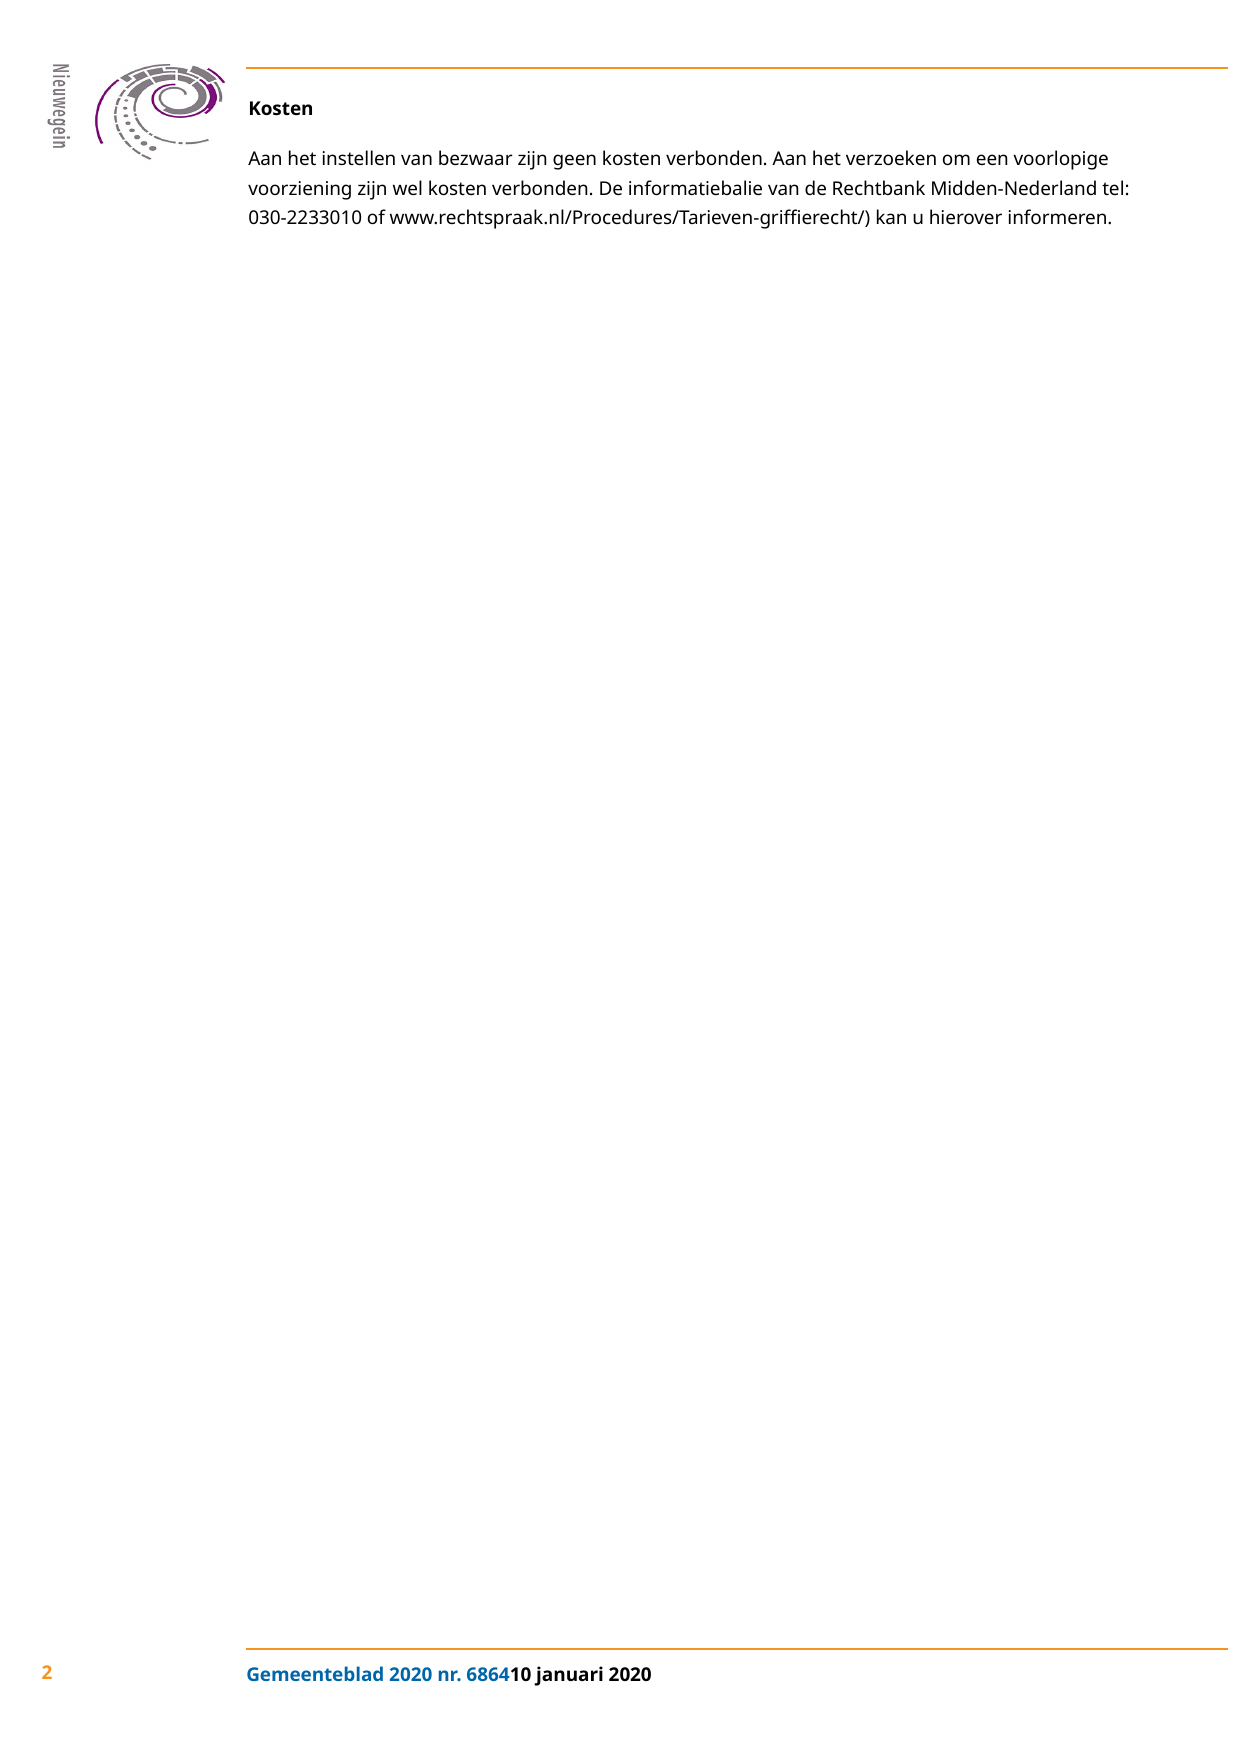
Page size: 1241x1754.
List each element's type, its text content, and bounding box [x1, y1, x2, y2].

text Aan het instellen van bezwaar zijn geen kosten verbonden. Aan het verzoeken om een voorlopige voorziening zijn wel kosten verbonden. De informatiebalie van de Rechtbank Midden-Nederland tel: 030-2233010 of www.rechtspraak.nl/Procedures/Tarieven-griffierecht/) kan u hierover informeren. [248, 145, 1152, 230]
picture [41, 47, 231, 172]
text Kosten [248, 95, 1152, 121]
